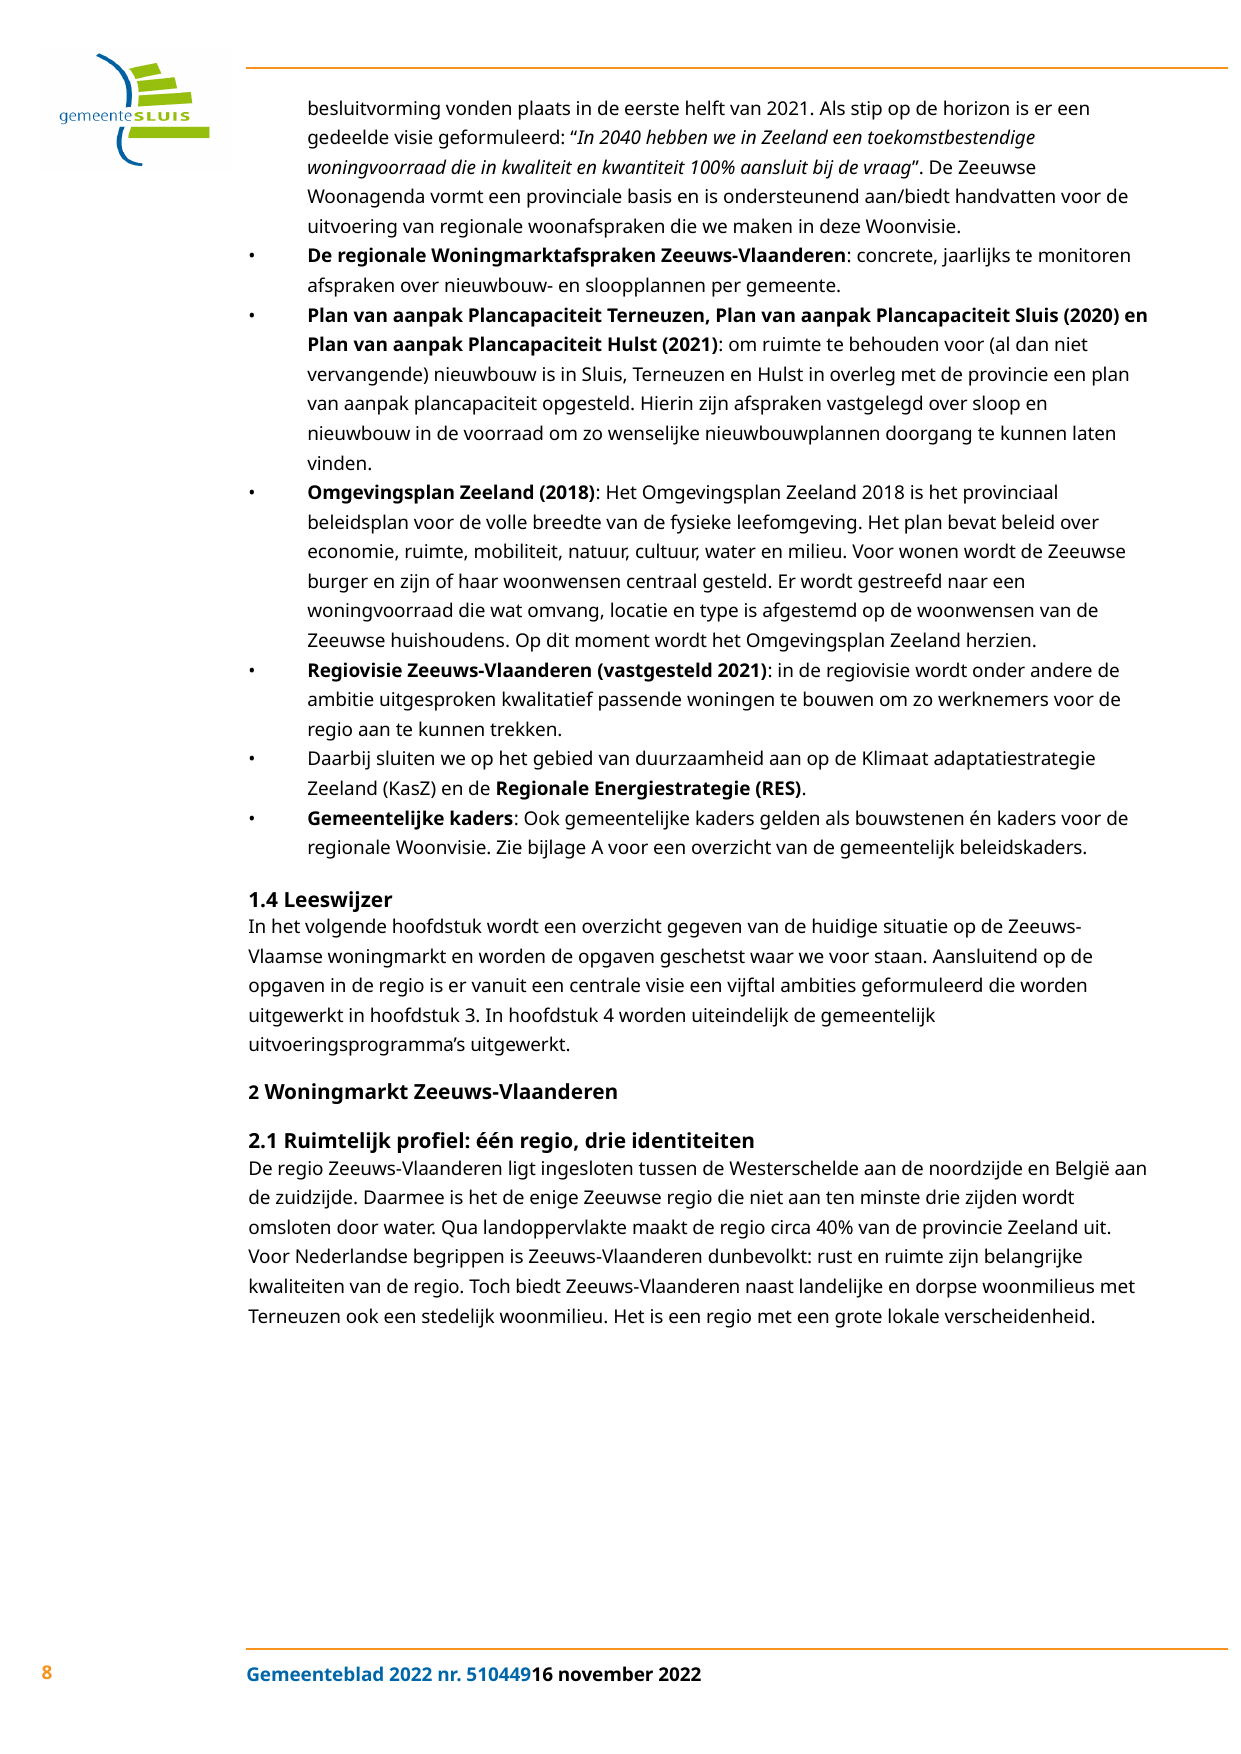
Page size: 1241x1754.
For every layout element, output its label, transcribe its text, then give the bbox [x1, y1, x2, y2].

text 1.4 Leeswijzer [248, 885, 1152, 913]
text De regio Zeeuws-Vlaanderen ligt ingesloten tussen de Westerschelde aan de noordzijde en België aan de zuidzijde. Daarmee is het de enige Zeeuwse regio die niet aan ten minste drie zijden wordt omsloten door water. Qua landoppervlakte maakt de regio circa 40% van de provincie Zeeland uit. Voor Nederlandse begrippen is Zeeuws-Vlaanderen dunbevolkt: rust en ruimte zijn belangrijke kwaliteiten van de regio. Toch biedt Zeeuws-Vlaanderen naast landelijke en dorpse woonmilieus met Terneuzen ook een stedelijk woonmilieu. Het is een regio met een grote lokale verscheidenheid. [248, 1155, 1152, 1328]
list Regiovisie Zeeuws-Vlaanderen (vastgesteld 2021): in de regiovisie wordt onder andere de ambitie uitgesproken kwalitatief passende woningen te bouwen om zo werknemers voor de regio aan te kunnen trekken. [248, 657, 1152, 742]
list Daarbij sluiten we op het gebied van duurzaamheid aan op de Klimaat adaptatiestrategie Zeeland (KasZ) en de Regionale Energiestrategie (RES). [248, 746, 1152, 801]
list Gemeentelijke kaders: Ook gemeentelijke kaders gelden als bouwstenen én kaders voor de regionale Woonvisie. Zie bijlage A voor een overzicht van de gemeentelijk beleidskaders. [248, 805, 1152, 860]
list De regionale Woningmarktafspraken Zeeuws-Vlaanderen: concrete, jaarlijks te monitoren afspraken over nieuwbouw- en sloopplannen per gemeente. [248, 243, 1152, 298]
text In het volgende hoofdstuk wordt een overzicht gegeven van de huidige situatie op de Zeeuws-Vlaamse woningmarkt en worden de opgaven geschetst waar we voor staan. Aansluitend op de opgaven in de regio is er vanuit een centrale visie een vijftal ambities geformuleerd die worden uitgewerkt in hoofdstuk 3. In hoofdstuk 4 worden uiteindelijk de gemeentelijk uitvoeringsprogramma’s uitgewerkt. [248, 913, 1152, 1057]
list Plan van aanpak Plancapaciteit Terneuzen, Plan van aanpak Plancapaciteit Sluis (2020) en Plan van aanpak Plancapaciteit Hulst (2021): om ruimte te behouden voor (al dan niet vervangende) nieuwbouw is in Sluis, Terneuzen en Hulst in overleg met de provincie een plan van aanpak plancapaciteit opgesteld. Hierin zijn afspraken vastgelegd over sloop en nieuwbouw in de voorraad om zo wenselijke nieuwbouwplannen doorgang te kunnen laten vinden. [248, 302, 1152, 476]
list Omgevingsplan Zeeland (2018): Het Omgevingsplan Zeeland 2018 is het provinciaal beleidsplan voor de volle breedte van de fysieke leefomgeving. Het plan bevat beleid over economie, ruimte, mobiliteit, natuur, cultuur, water en milieu. Voor wonen wordt de Zeeuwse burger en zijn of haar woonwensen centraal gesteld. Er wordt gestreefd naar een woningvoorraad die wat omvang, locatie en type is afgestemd op de woonwensen van de Zeeuwse huishoudens. Op dit moment wordt het Omgevingsplan Zeeland herzien. [248, 479, 1152, 653]
text 2.1 Ruimtelijk profiel: één regio, drie identiteiten [248, 1126, 1152, 1155]
text 2 Woningmarkt Zeeuws-Vlaanderen [248, 1077, 1152, 1106]
list besluitvorming vonden plaats in de eerste helft van 2021. Als stip op de horizon is er een gedeelde visie geformuleerd: “In 2040 hebben we in Zeeland een toekomstbestendige woningvoorraad die in kwaliteit en kwantiteit 100% aansluit bij de vraag”. De Zeeuwse Woonagenda vormt een provinciale basis en is ondersteunend aan/biedt handvatten voor de uitvoering van regionale woonafspraken die we maken in deze Woonvisie. [248, 95, 1152, 239]
picture [41, 47, 231, 172]
